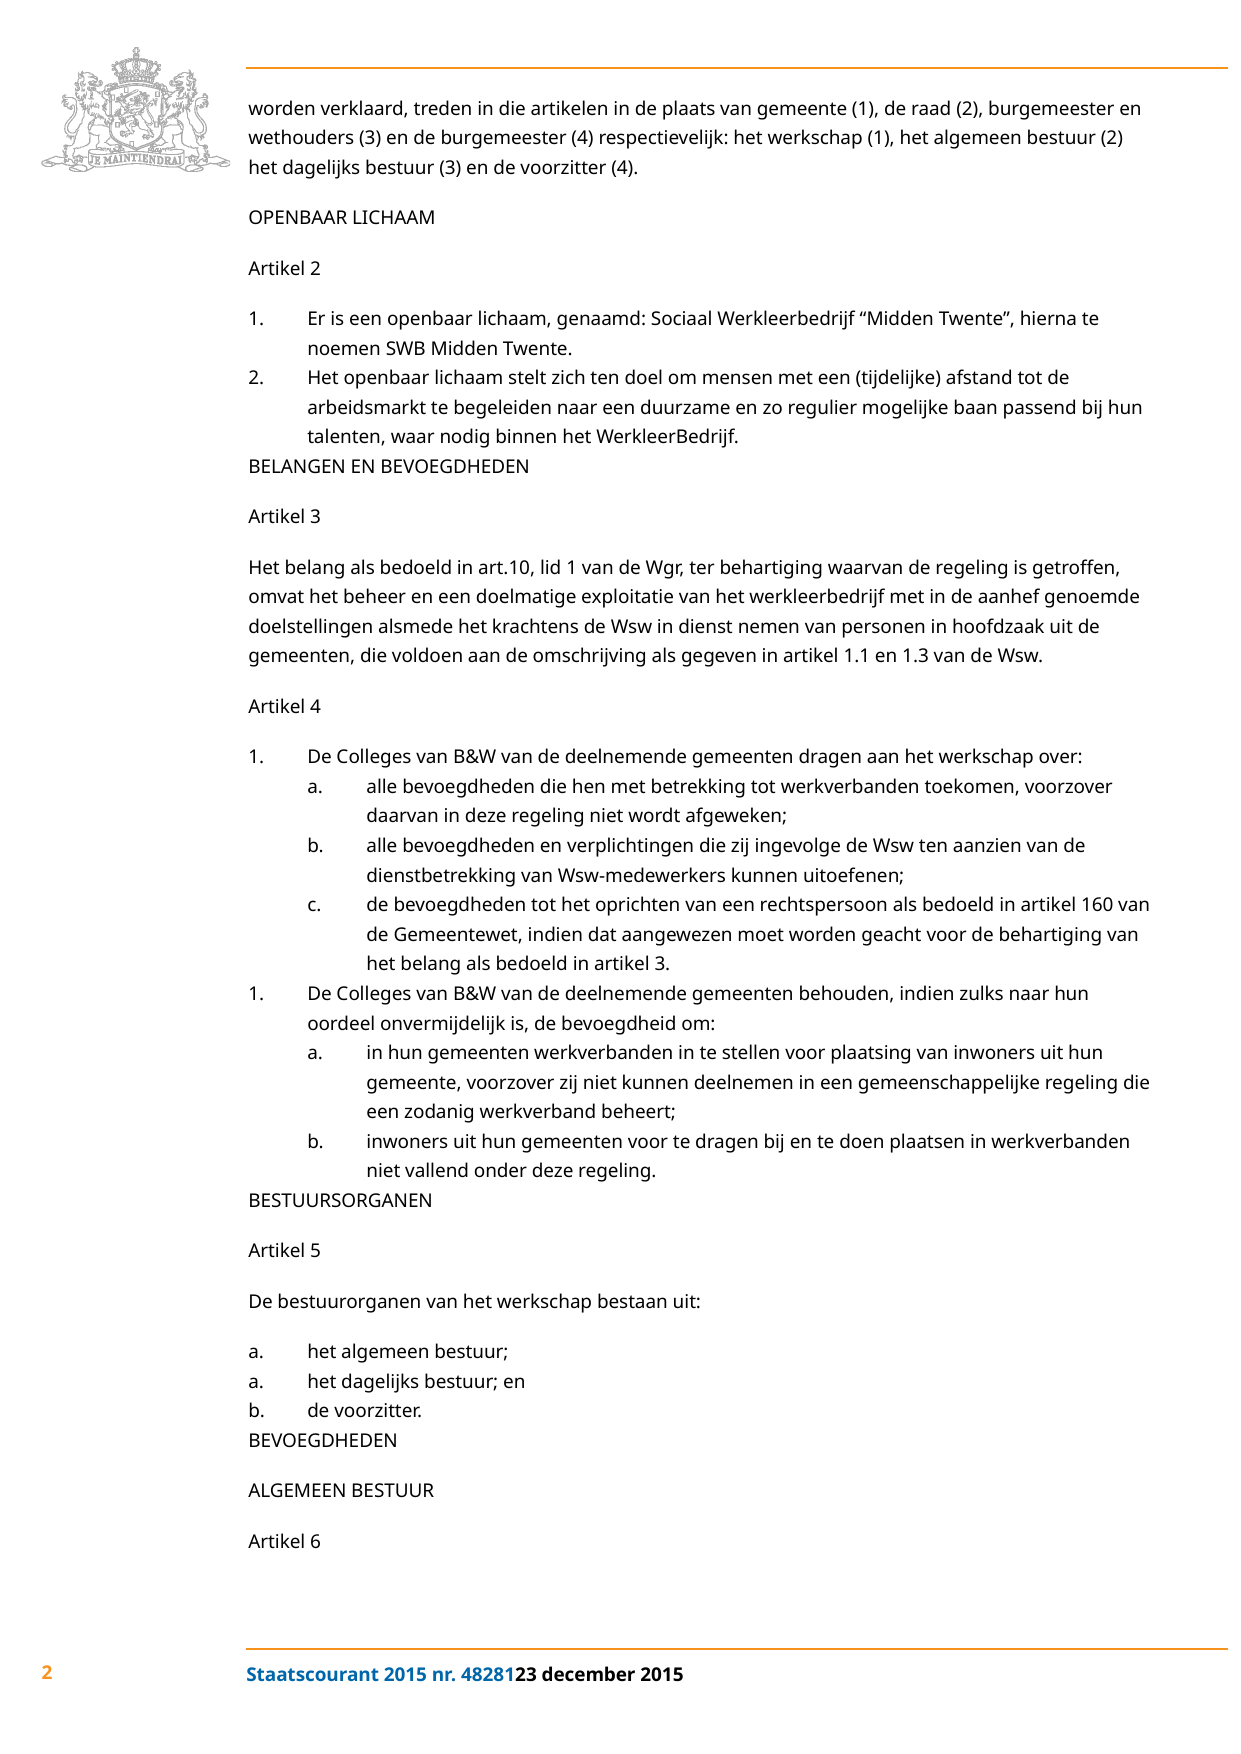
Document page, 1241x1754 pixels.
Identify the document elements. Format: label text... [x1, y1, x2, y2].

text Artikel 3 [248, 503, 1152, 529]
text Artikel 2 [248, 255, 1152, 281]
text BEVOEGDHEDEN [248, 1427, 1152, 1453]
text worden verklaard, treden in die artikelen in de plaats van gemeente (1), de raad (2), burgemeester en wethouders (3) en de burgemeester (4) respectievelijk: het werkschap (1), het algemeen bestuur (2) het dagelijks bestuur (3) en de voorzitter (4). [248, 95, 1152, 180]
list in hun gemeenten werkverbanden in te stellen voor plaatsing van inwoners uit hun gemeente, voorzover zij niet kunnen deelnemen in een gemeenschappelijke regeling die een zodanig werkverband beheert; [307, 1039, 1152, 1124]
text Artikel 6 [248, 1528, 1152, 1554]
list inwoners uit hun gemeenten voor te dragen bij en te doen plaatsen in werkverbanden niet vallend onder deze regeling. [307, 1128, 1152, 1183]
list het dagelijks bestuur; en [248, 1368, 1152, 1394]
list De Colleges van B&W van de deelnemende gemeenten dragen aan het werkschap over: [248, 743, 1152, 769]
list alle bevoegdheden die hen met betrekking tot werkverbanden toekomen, voorzover daarvan in deze regeling niet wordt afgeweken; [307, 773, 1152, 828]
list de voorzitter. [248, 1398, 1152, 1423]
text Het belang als bedoeld in art.10, lid 1 van de Wgr, ter behartiging waarvan de regeling is getroffen, omvat het beheer en een doelmatige exploitatie van het werkleerbedrijf met in de aanhef genoemde doelstellingen alsmede het krachtens de Wsw in dienst nemen van personen in hoofdzaak uit de gemeenten, die voldoen aan de omschrijving als gegeven in artikel 1.1 en 1.3 van de Wsw. [248, 554, 1152, 668]
picture [41, 47, 231, 172]
list De Colleges van B&W van de deelnemende gemeenten behouden, indien zulks naar hun oordeel onvermijdelijk is, de bevoegdheid om: [248, 980, 1152, 1036]
list het algemeen bestuur; [248, 1338, 1152, 1364]
list Het openbaar lichaam stelt zich ten doel om mensen met een (tijdelijke) afstand tot de arbeidsmarkt te begeleiden naar een duurzame en zo regulier mogelijke baan passend bij hun talenten, waar nodig binnen het WerkleerBedrijf. [248, 364, 1152, 449]
text BELANGEN EN BEVOEGDHEDEN [248, 453, 1152, 479]
list de bevoegdheden tot het oprichten van een rechtspersoon als bedoeld in artikel 160 van de Gemeentewet, indien dat aangewezen moet worden geacht voor de behartiging van het belang als bedoeld in artikel 3. [307, 891, 1152, 976]
text De bestuurorganen van het werkschap bestaan uit: [248, 1288, 1152, 1314]
text OPENBAAR LICHAAM [248, 204, 1152, 230]
text Artikel 4 [248, 693, 1152, 719]
text BESTUURSORGANEN [248, 1187, 1152, 1213]
list alle bevoegdheden en verplichtingen die zij ingevolge de Wsw ten aanzien van de dienstbetrekking van Wsw-medewerkers kunnen uitoefenen; [307, 832, 1152, 888]
text ALGEMEEN BESTUUR [248, 1478, 1152, 1503]
list Er is een openbaar lichaam, genaamd: Sociaal Werkleerbedrijf “Midden Twente”, hierna te noemen SWB Midden Twente. [248, 305, 1152, 361]
text Artikel 5 [248, 1238, 1152, 1263]
